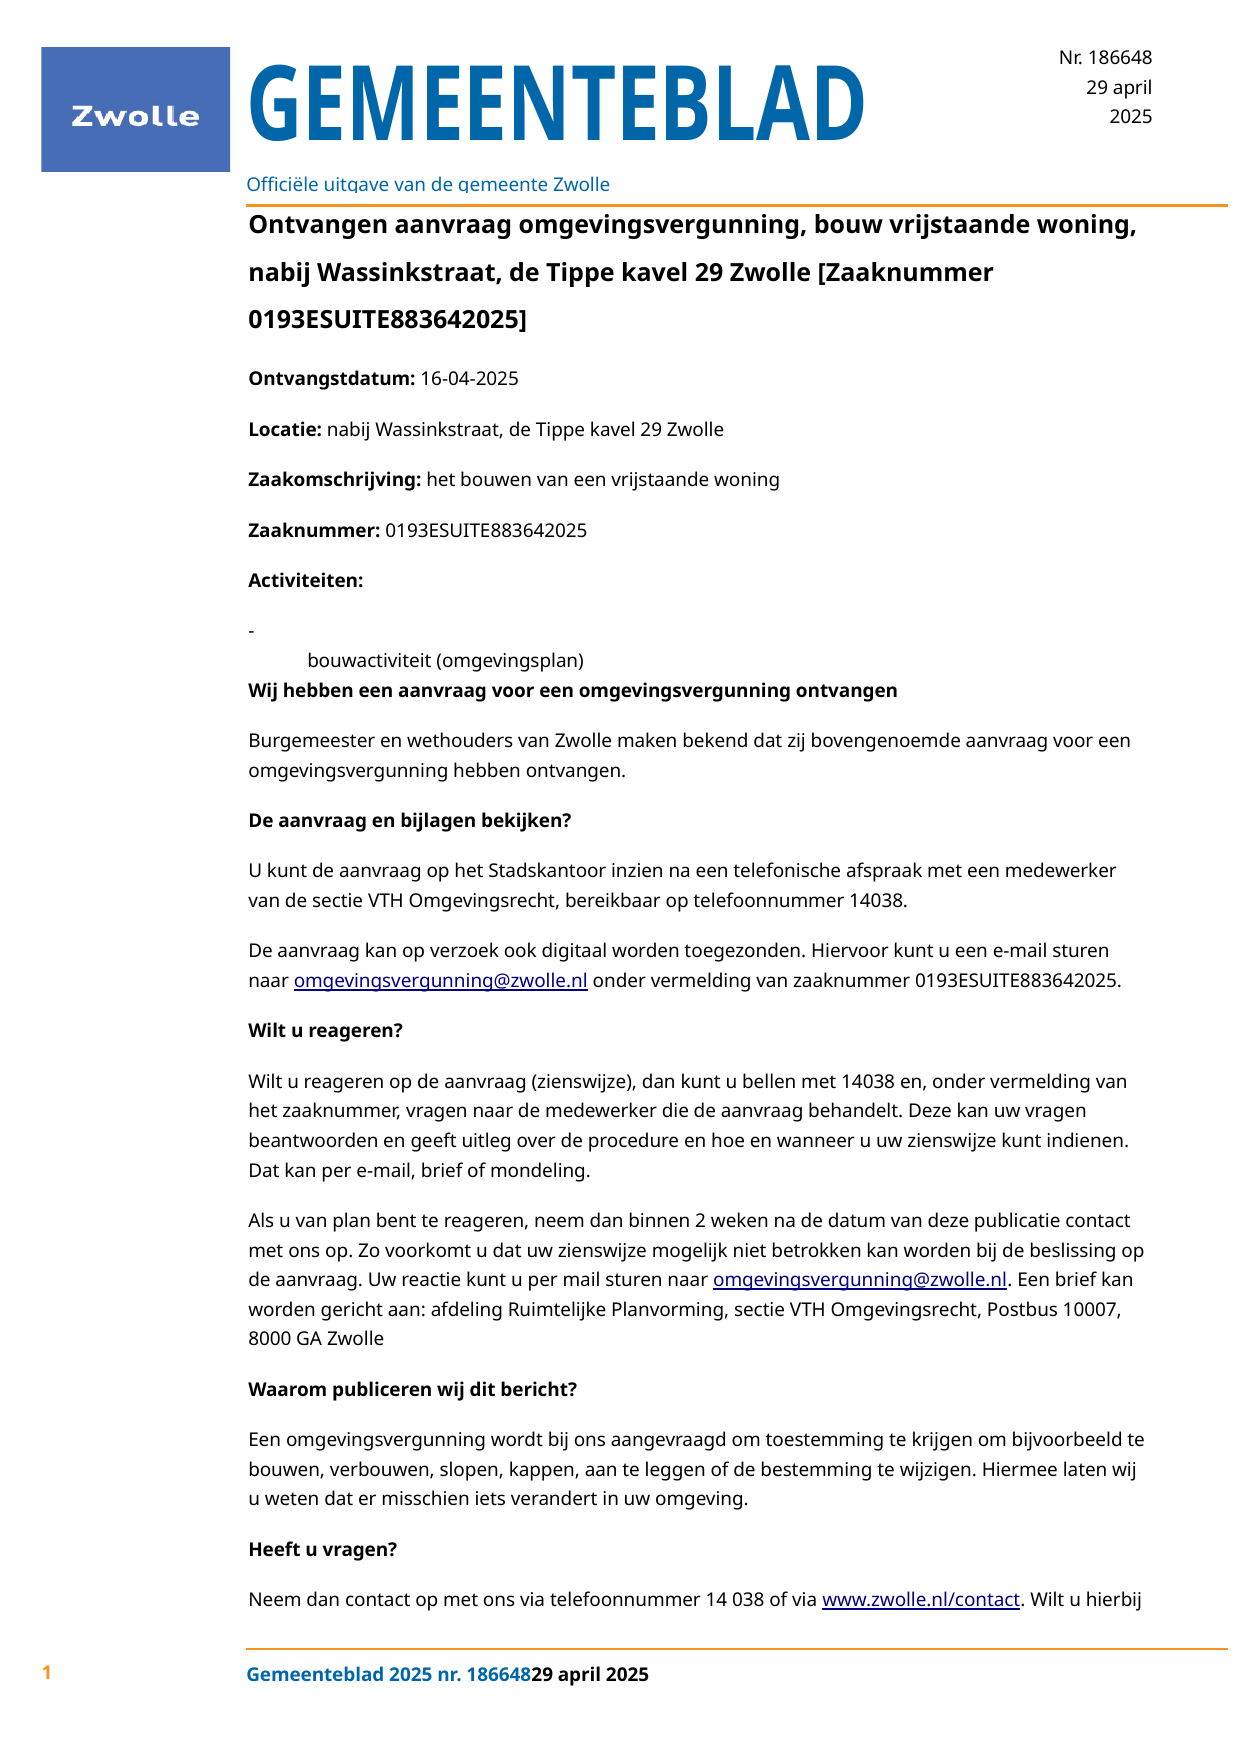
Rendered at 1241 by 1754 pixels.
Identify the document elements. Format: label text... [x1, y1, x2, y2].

text De aanvraag en bijlagen bekijken? [248, 807, 1152, 833]
text Waarom publiceren wij dit bericht? [248, 1376, 1152, 1402]
text Een omgevingsvergunning wordt bij ons aangevraagd om toestemming te krijgen om bijvoorbeeld te bouwen, verbouwen, slopen, kappen, aan te leggen of de bestemming te wijzigen. Hiermee laten wij u weten dat er misschien iets verandert in uw omgeving. [248, 1426, 1152, 1511]
text Als u van plan bent te reageren, neem dan binnen 2 weken na de datum van deze publicatie contact met ons op. Zo voorkomt u dat uw zienswijze mogelijk niet betrokken kan worden bij de beslissing op de aanvraag. Uw reactie kunt u per mail sturen naar omgevingsvergunning@zwolle.nl. Een brief kan worden gericht aan: afdeling Ruimtelijke Planvorming, sectie VTH Omgevingsrecht, Postbus 10007, 8000 GA Zwolle [248, 1207, 1152, 1351]
picture [41, 47, 231, 172]
text Wij hebben een aanvraag voor een omgevingsvergunning ontvangen [248, 677, 1152, 702]
text Neem dan contact op met ons via telefoonnummer 14 038 of via www.zwolle.nl/contact. Wilt u hierbij [248, 1586, 1152, 1612]
text U kunt de aanvraag op het Stadskantoor inzien na een telefonische afspraak met een medewerker van de sectie VTH Omgevingsrecht, bereikbaar op telefoonnummer 14038. [248, 858, 1152, 913]
text Zaakomschrijving: het bouwen van een vrijstaande woning [248, 466, 1152, 492]
text De aanvraag kan op verzoek ook digitaal worden toegezonden. Hiervoor kunt u een e-mail sturen naar omgevingsvergunning@zwolle.nl onder vermelding van zaaknummer 0193ESUITE883642025. [248, 938, 1152, 993]
list bouwactiviteit (omgevingsplan) [248, 647, 1152, 673]
text Burgemeester en wethouders van Zwolle maken bekend dat zij bovengenoemde aanvraag voor een omgevingsvergunning hebben ontvangen. [248, 727, 1152, 782]
text Heeft u vragen? [248, 1536, 1152, 1562]
text Activiteiten: [248, 567, 1152, 593]
text Wilt u reageren? [248, 1018, 1152, 1043]
text Ontvangstdatum: 16-04-2025 [248, 366, 1152, 391]
text Locatie: nabij Wassinkstraat, de Tippe kavel 29 Zwolle [248, 416, 1152, 442]
text Wilt u reageren op de aanvraag (zienswijze), dan kunt u bellen met 14038 en, onder vermelding van het zaaknummer, vragen naar de medewerker die de aanvraag behandelt. Deze kan uw vragen beantwoorden en geeft uitleg over de procedure en hoe en wanneer u uw zienswijze kunt indienen. Dat kan per e-mail, brief of mondeling. [248, 1068, 1152, 1182]
text Zaaknummer: 0193ESUITE883642025 [248, 517, 1152, 542]
text Ontvangen aanvraag omgevingsvergunning, bouw vrijstaande woning, nabij Wassinkstraat, de Tippe kavel 29 Zwolle [Zaaknummer 0193ESUITE883642025] [248, 207, 1152, 336]
